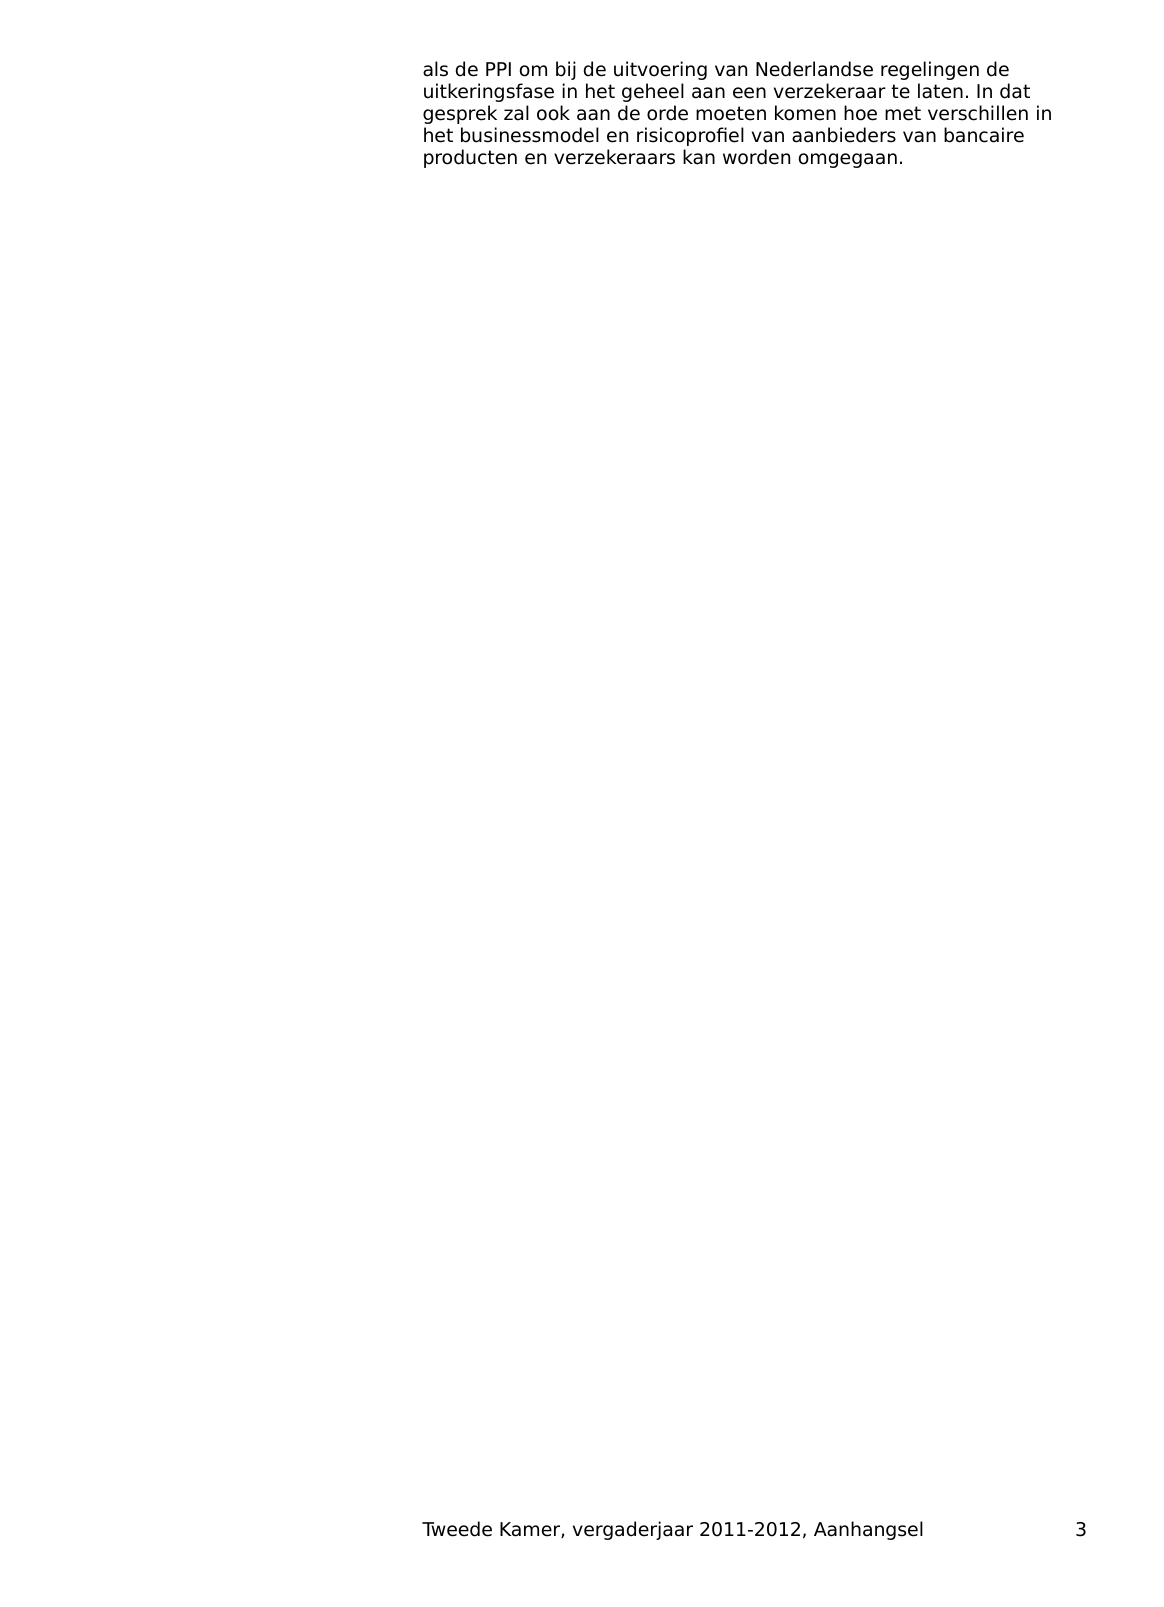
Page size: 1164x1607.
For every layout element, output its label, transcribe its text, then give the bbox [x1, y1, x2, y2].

text als de PPI om bij de uitvoering van Nederlandse regelingen de uitkeringsfase in het geheel aan een verzekeraar te laten. In dat gesprek zal ook aan de orde moeten komen hoe met verschillen in het businessmodel en risicoprofiel van aanbieders van bancaire producten en verzekeraars kan worden omgegaan. [422, 59, 1087, 169]
